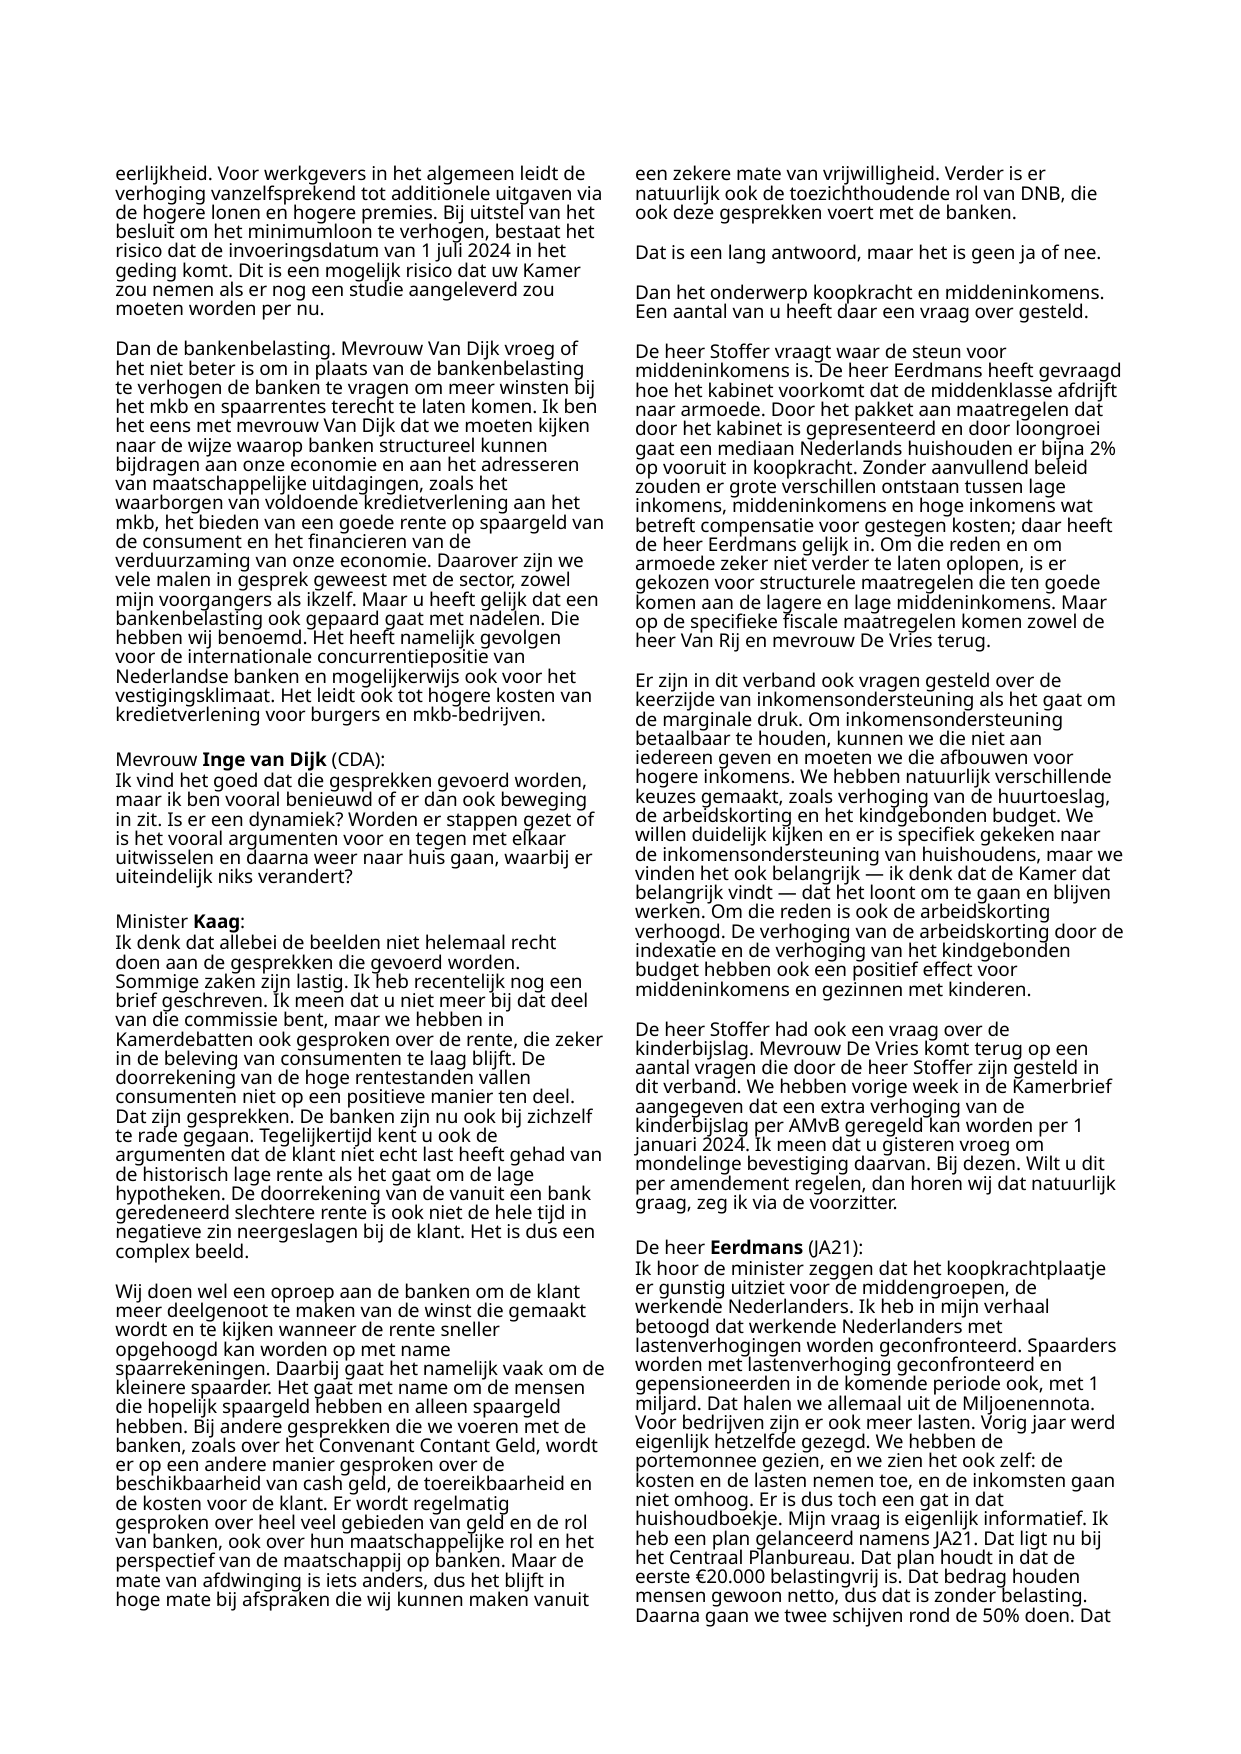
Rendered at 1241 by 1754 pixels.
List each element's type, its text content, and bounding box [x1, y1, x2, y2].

text Er zijn in dit verband ook vragen gesteld over de keerzijde van inkomensondersteuning als het gaat om de marginale druk. Om inkomensondersteuning betaalbaar te houden, kunnen we die niet aan iedereen geven en moeten we die afbouwen voor hogere inkomens. We hebben natuurlijk verschillende keuzes gemaakt, zoals verhoging van de huurtoeslag, de arbeidskorting en het kindgebonden budget. We willen duidelijk kijken en er is specifiek gekeken naar de inkomensondersteuning van huishoudens, maar we vinden het ook belangrijk — ik denk dat de Kamer dat belangrijk vindt — dat het loont om te gaan en blijven werken. Om die reden is ook de arbeidskorting verhoogd. De verhoging van de arbeidskorting door de indexatie en de verhoging van het kindgebonden budget hebben ook een positief effect voor middeninkomens en gezinnen met kinderen. [635, 672, 1125, 1000]
text Mevrouw Inge van Dijk (CDA): [115, 746, 605, 772]
text De heer Stoffer vraagt waar de steun voor middeninkomens is. De heer Eerdmans heeft gevraagd hoe het kabinet voorkomt dat de middenklasse afdrijft naar armoede. Door het pakket aan maatregelen dat door het kabinet is gepresenteerd en door loongroei gaat een mediaan Nederlands huishouden er bijna 2% op vooruit in koopkracht. Zonder aanvullend beleid zouden er grote verschillen ontstaan tussen lage inkomens, middeninkomens en hoge inkomens wat betreft compensatie voor gestegen kosten; daar heeft de heer Eerdmans gelijk in. Om die reden en om armoede zeker niet verder te laten oplopen, is er gekozen voor structurele maatregelen die ten goede komen aan de lagere en lage middeninkomens. Maar op de specifieke fiscale maatregelen komen zowel de heer Van Rij en mevrouw De Vries terug. [635, 343, 1125, 651]
text Dan het onderwerp koopkracht en middeninkomens. Een aantal van u heeft daar een vraag over gesteld. [635, 284, 1125, 322]
text een zekere mate van vrijwilligheid. Verder is er natuurlijk ook de toezichthoudende rol van DNB, die ook deze gesprekken voert met de banken. [635, 165, 1125, 223]
text De heer Eerdmans (JA21): [635, 1234, 1125, 1260]
text Dat is een lang antwoord, maar het is geen ja of nee. [635, 244, 1125, 263]
text Ik vind het goed dat die gesprekken gevoerd worden, maar ik ben vooral benieuwd of er dan ook beweging in zit. Is er een dynamiek? Worden er stappen gezet of is het vooral argumenten voor en tegen met elkaar uitwisselen en daarna weer naar huis gaan, waarbij er uiteindelijk niks verandert? [115, 772, 605, 888]
text Dan de bankenbelasting. Mevrouw Van Dijk vroeg of het niet beter is om in plaats van de bankenbelasting te verhogen de banken te vragen om meer winsten bij het mkb en spaarrentes terecht te laten komen. Ik ben het eens met mevrouw Van Dijk dat we moeten kijken naar de wijze waarop banken structureel kunnen bijdragen aan onze economie en aan het adresseren van maatschappelijke uitdagingen, zoals het waarborgen van voldoende kredietverlening aan het mkb, het bieden van een goede rente op spaargeld van de consument en het financieren van de verduurzaming van onze economie. Daarover zijn we vele malen in gesprek geweest met de sector, zowel mijn voorgangers als ikzelf. Maar u heeft gelijk dat een bankenbelasting ook gepaard gaat met nadelen. Die hebben wij benoemd. Het heeft namelijk gevolgen voor de internationale concurrentiepositie van Nederlandse banken en mogelijkerwijs ook voor het vestigingsklimaat. Het leidt ook tot hogere kosten van kredietverlening voor burgers en mkb-bedrijven. [115, 340, 605, 726]
text Minister Kaag: [115, 909, 605, 934]
text De heer Stoffer had ook een vraag over de kinderbijslag. Mevrouw De Vries komt terug op een aantal vragen die door de heer Stoffer zijn gesteld in dit verband. We hebben vorige week in de Kamerbrief aangegeven dat een extra verhoging van de kinderbijslag per AMvB geregeld kan worden per 1 januari 2024. Ik meen dat u gisteren vroeg om mondelinge bevestiging daarvan. Bij dezen. Wilt u dit per amendement regelen, dan horen wij dat natuurlijk graag, zeg ik via de voorzitter. [635, 1021, 1125, 1213]
text eerlijkheid. Voor werkgevers in het algemeen leidt de verhoging vanzelfsprekend tot additionele uitgaven via de hogere lonen en hogere premies. Bij uitstel van het besluit om het minimumloon te verhogen, bestaat het risico dat de invoeringsdatum van 1 juli 2024 in het geding komt. Dit is een mogelijk risico dat uw Kamer zou nemen als er nog een studie aangeleverd zou moeten worden per nu. [115, 165, 605, 319]
text Ik hoor de minister zeggen dat het koopkrachtplaatje er gunstig uitziet voor de middengroepen, de werkende Nederlanders. Ik heb in mijn verhaal betoogd dat werkende Nederlanders met lastenverhogingen worden geconfronteerd. Spaarders worden met lastenverhoging geconfronteerd en gepensioneerden in de komende periode ook, met 1 miljard. Dat halen we allemaal uit de Miljoenennota. Voor bedrijven zijn er ook meer lasten. Vorig jaar werd eigenlijk hetzelfde gezegd. We hebben de portemonnee gezien, en we zien het ook zelf: de kosten en de lasten nemen toe, en de inkomsten gaan niet omhoog. Er is dus toch een gat in dat huishoudboekje. Mijn vraag is eigenlijk informatief. Ik heb een plan gelanceerd namens JA21. Dat ligt nu bij het Centraal Planbureau. Dat plan houdt in dat de eerste €20.000 belastingvrij is. Dat bedrag houden mensen gewoon netto, dus dat is zonder belasting. Daarna gaan we twee schijven rond de 50% doen. Dat [635, 1260, 1125, 1626]
text Ik denk dat allebei de beelden niet helemaal recht doen aan de gesprekken die gevoerd worden. Sommige zaken zijn lastig. Ik heb recentelijk nog een brief geschreven. Ik meen dat u niet meer bij dat deel van die commissie bent, maar we hebben in Kamerdebatten ook gesproken over de rente, die zeker in de beleving van consumenten te laag blijft. De doorrekening van de hoge rentestanden vallen consumenten niet op een positieve manier ten deel. Dat zijn gesprekken. De banken zijn nu ook bij zichzelf te rade gegaan. Tegelijkertijd kent u ook de argumenten dat de klant niet echt last heeft gehad van de historisch lage rente als het gaat om de lage hypotheken. De doorrekening van de vanuit een bank geredeneerd slechtere rente is ook niet de hele tijd in negatieve zin neergeslagen bij de klant. Het is dus een complex beeld. [115, 934, 605, 1262]
text Wij doen wel een oproep aan de banken om de klant meer deelgenoot te maken van de winst die gemaakt wordt en te kijken wanneer de rente sneller opgehoogd kan worden op met name spaarrekeningen. Daarbij gaat het namelijk vaak om de kleinere spaarder. Het gaat met name om de mensen die hopelijk spaargeld hebben en alleen spaargeld hebben. Bij andere gesprekken die we voeren met de banken, zoals over het Convenant Contant Geld, wordt er op een andere manier gesproken over de beschikbaarheid van cash geld, de toereikbaarheid en de kosten voor de klant. Er wordt regelmatig gesproken over heel veel gebieden van geld en de rol van banken, ook over hun maatschappelijke rol en het perspectief van de maatschappij op banken. Maar de mate van afdwinging is iets anders, dus het blijft in hoge mate bij afspraken die wij kunnen maken vanuit [115, 1283, 605, 1610]
